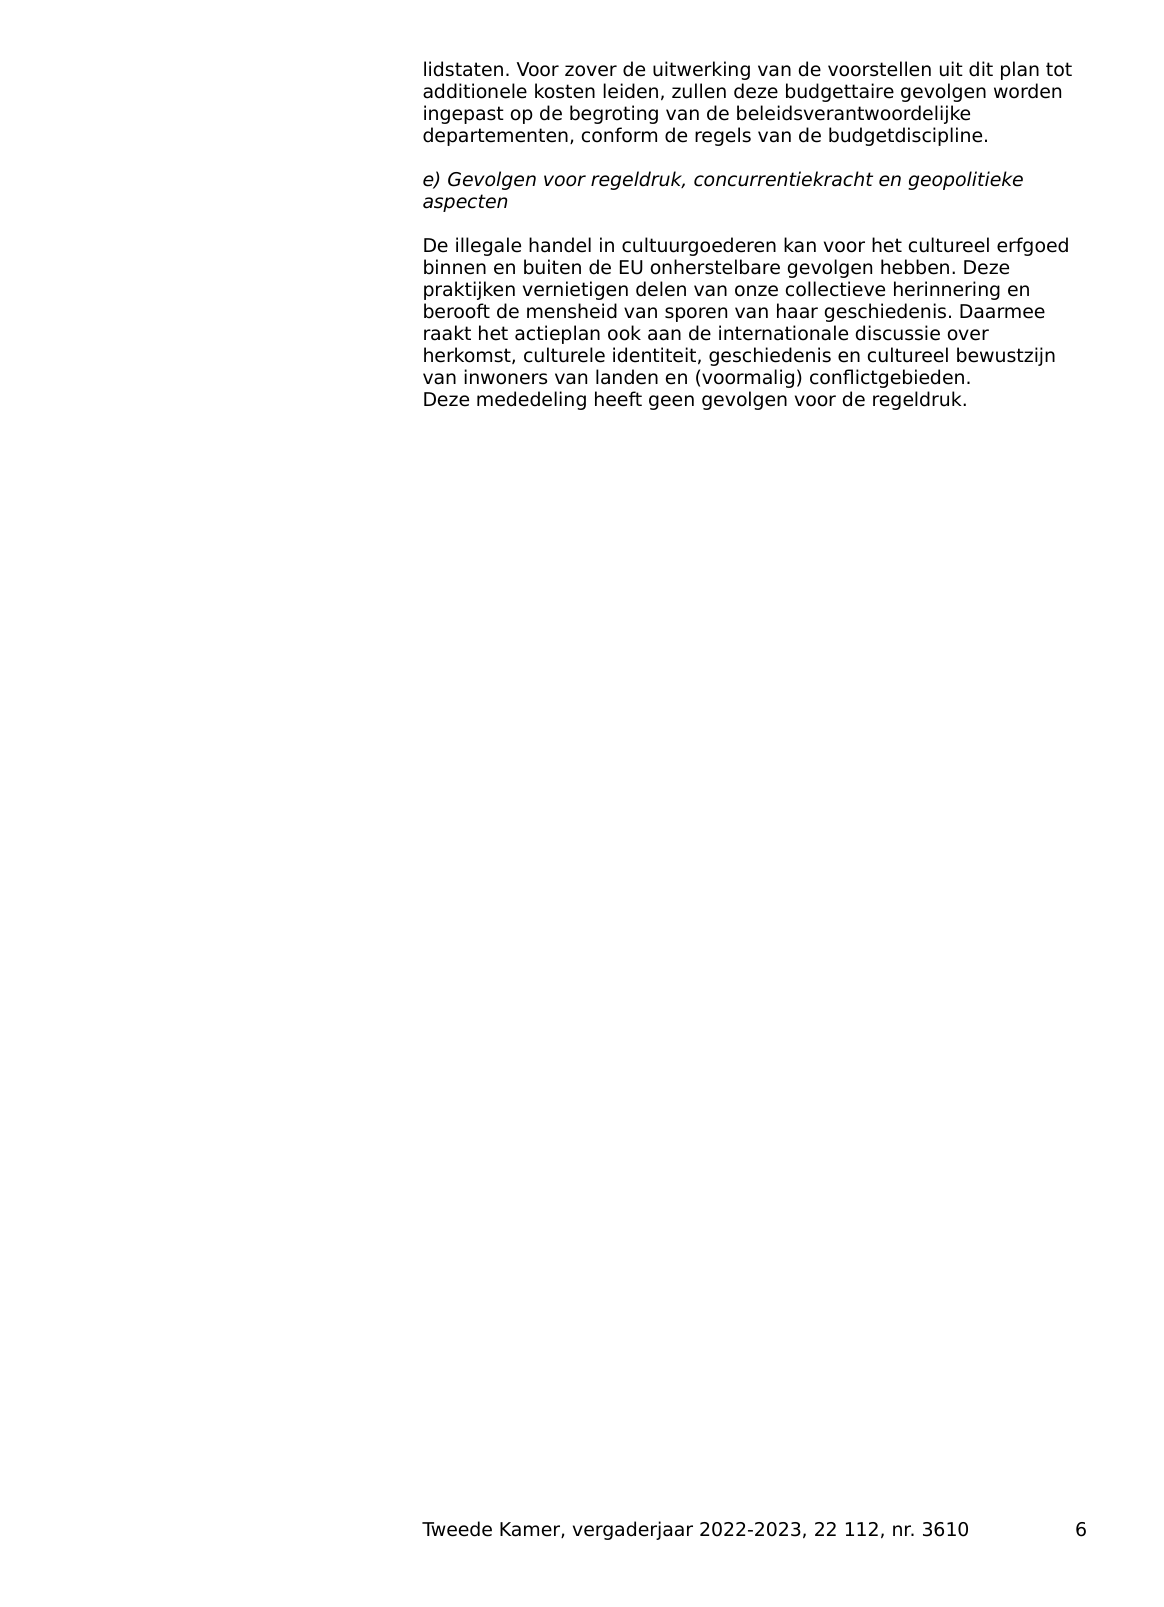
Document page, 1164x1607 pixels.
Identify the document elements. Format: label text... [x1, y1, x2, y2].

text lidstaten. Voor zover de uitwerking van de voorstellen uit dit plan tot additionele kosten leiden, zullen deze budgettaire gevolgen worden ingepast op de begroting van de beleidsverantwoordelijke departementen, conform de regels van de budgetdiscipline. [422, 59, 1087, 147]
text Deze mededeling heeft geen gevolgen voor de regeldruk. [422, 389, 1087, 411]
subtitle e) Gevolgen voor regeldruk, concurrentiekracht en geopolitieke aspecten [422, 169, 1087, 213]
text De illegale handel in cultuurgoederen kan voor het cultureel erfgoed binnen en buiten de EU onherstelbare gevolgen hebben. Deze praktijken vernietigen delen van onze collectieve herinnering en berooft de mensheid van sporen van haar geschiedenis. Daarmee raakt het actieplan ook aan de internationale discussie over herkomst, culturele identiteit, geschiedenis en cultureel bewustzijn van inwoners van landen en (voormalig) conflictgebieden. [422, 235, 1087, 389]
